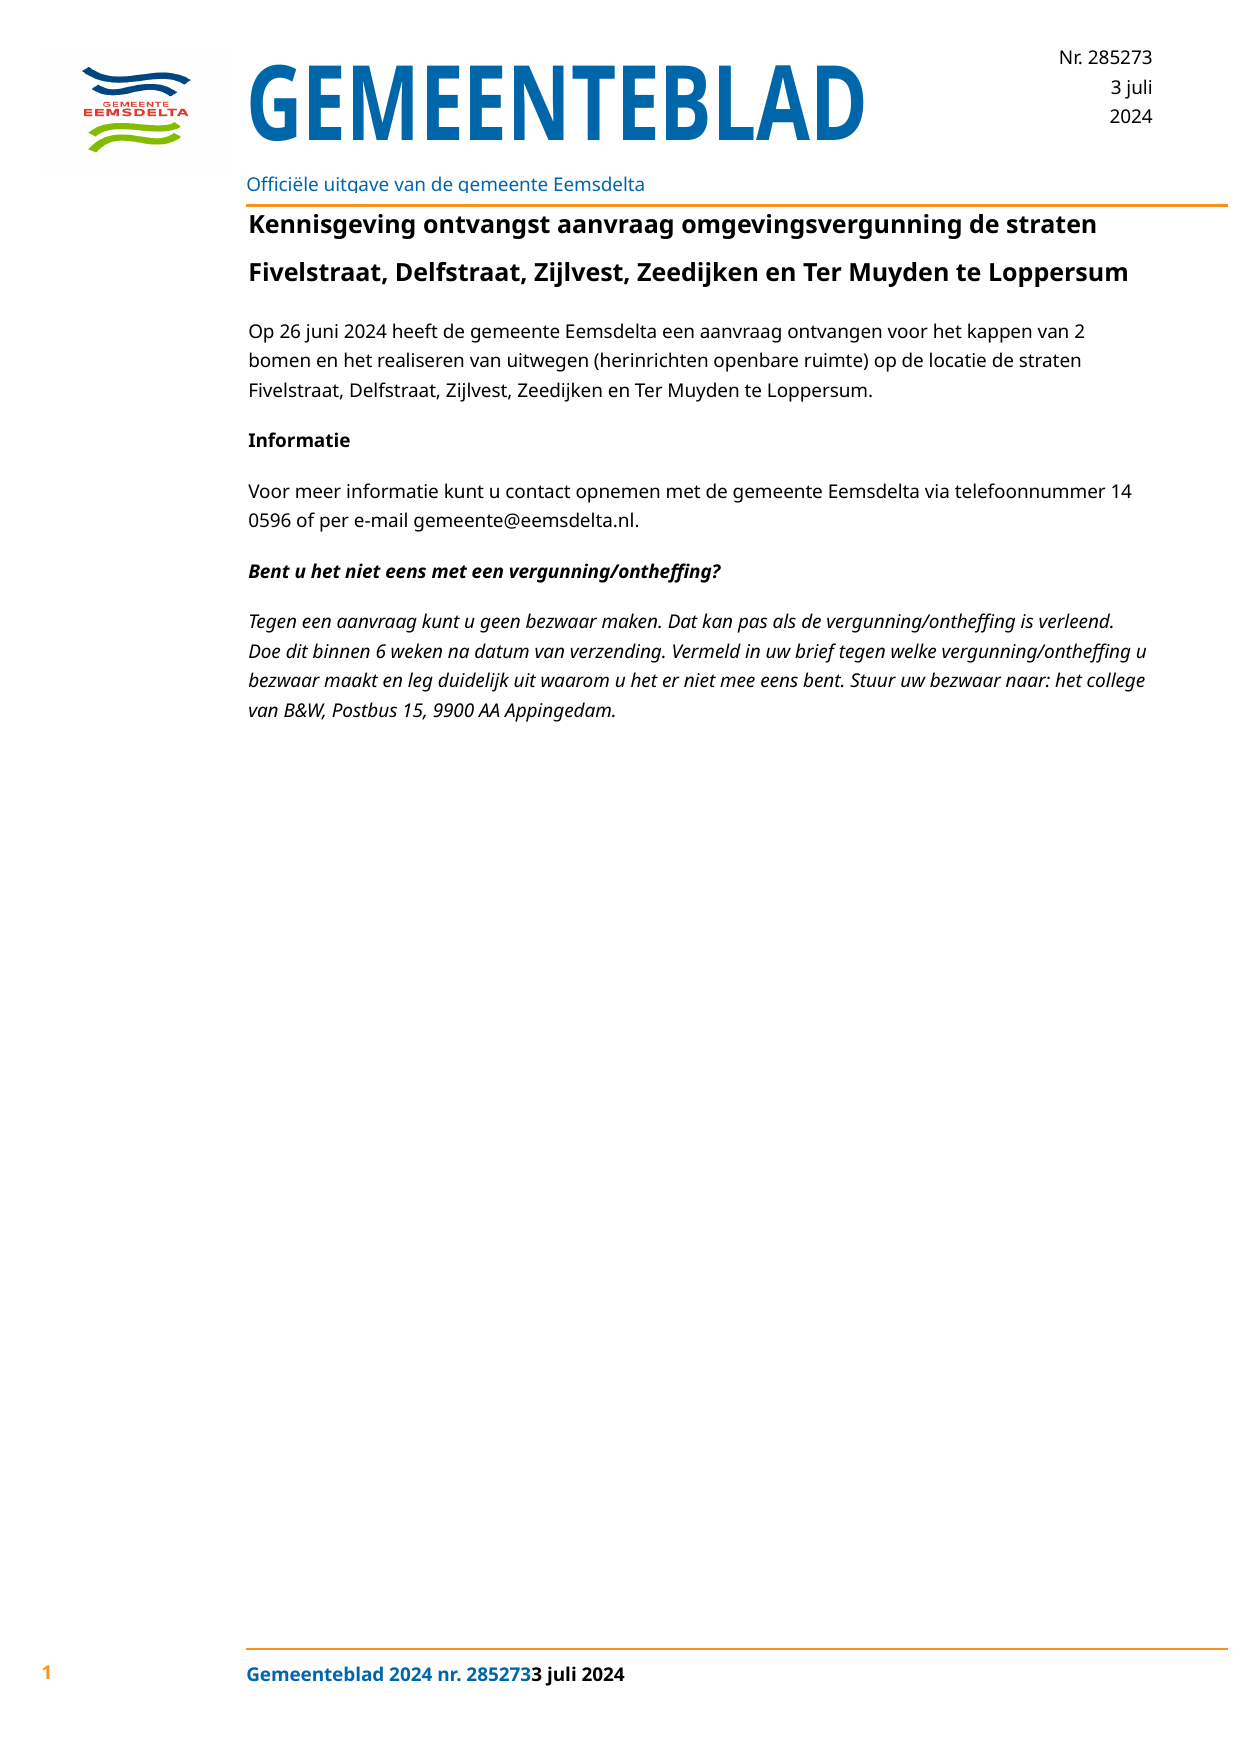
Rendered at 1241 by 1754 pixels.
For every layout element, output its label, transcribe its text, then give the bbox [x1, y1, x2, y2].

text Tegen een aanvraag kunt u geen bezwaar maken. Dat kan pas als de vergunning/ontheffing is verleend. Doe dit binnen 6 weken na datum van verzending. Vermeld in uw brief tegen welke vergunning/ontheffing u bezwaar maakt en leg duidelijk uit waarom u het er niet mee eens bent. Stuur uw bezwaar naar: het college van B&W, Postbus 15, 9900 AA Appingedam. [248, 608, 1152, 723]
picture [41, 47, 231, 172]
text Op 26 juni 2024 heeft de gemeente Eemsdelta een aanvraag ontvangen voor het kappen van 2 bomen en het realiseren van uitwegen (herinrichten openbare ruimte) op de locatie de straten Fivelstraat, Delfstraat, Zijlvest, Zeedijken en Ter Muyden te Loppersum. [248, 318, 1152, 403]
text Informatie [248, 427, 1152, 453]
text Voor meer informatie kunt u contact opnemen met de gemeente Eemsdelta via telefoonnummer 14 0596 of per e-mail gemeente@eemsdelta.nl. [248, 478, 1152, 533]
text Kennisgeving ontvangst aanvraag omgevingsvergunning de straten Fivelstraat, Delfstraat, Zijlvest, Zeedijken en Ter Muyden te Loppersum [248, 207, 1152, 288]
text Bent u het niet eens met een vergunning/ontheffing? [248, 558, 1152, 584]
